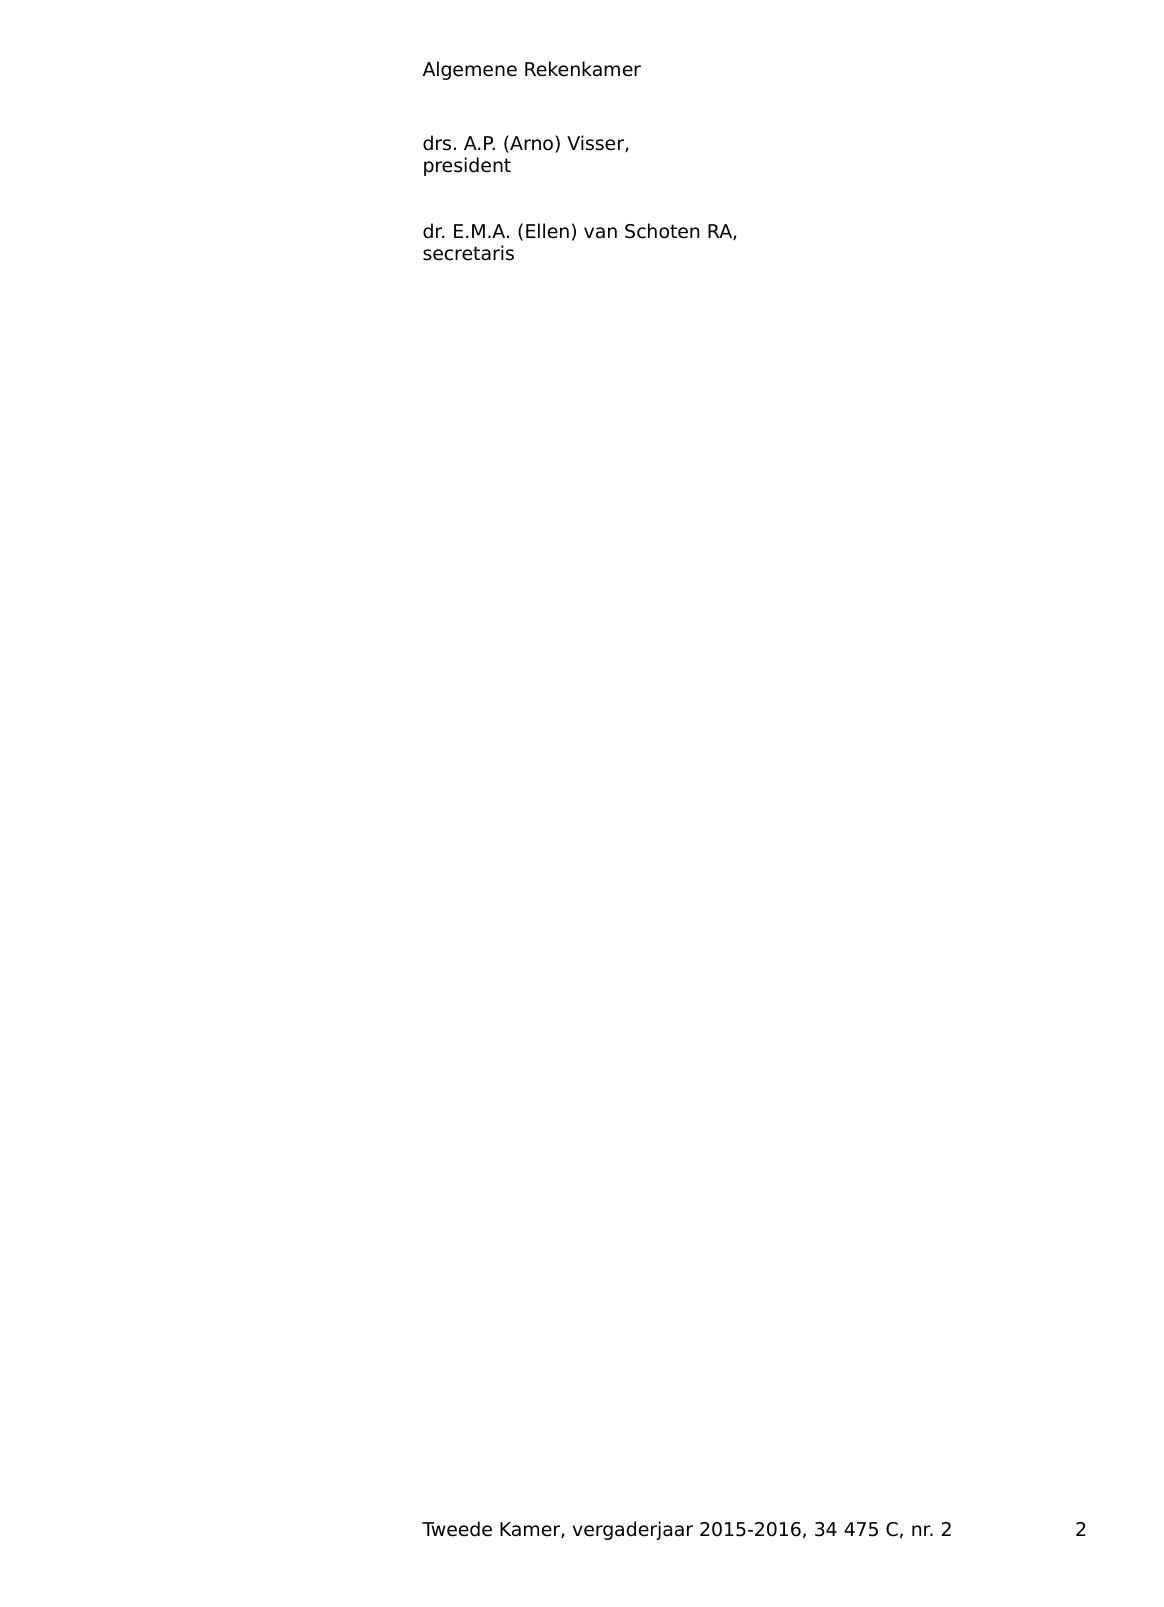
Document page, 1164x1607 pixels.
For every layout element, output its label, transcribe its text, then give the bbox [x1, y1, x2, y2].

text drs. A.P. (Arno) Visser, president [422, 111, 1087, 177]
text Algemene Rekenkamer [422, 59, 1087, 81]
text dr. E.M.A. (Ellen) van Schoten RA, secretaris [422, 199, 1087, 265]
